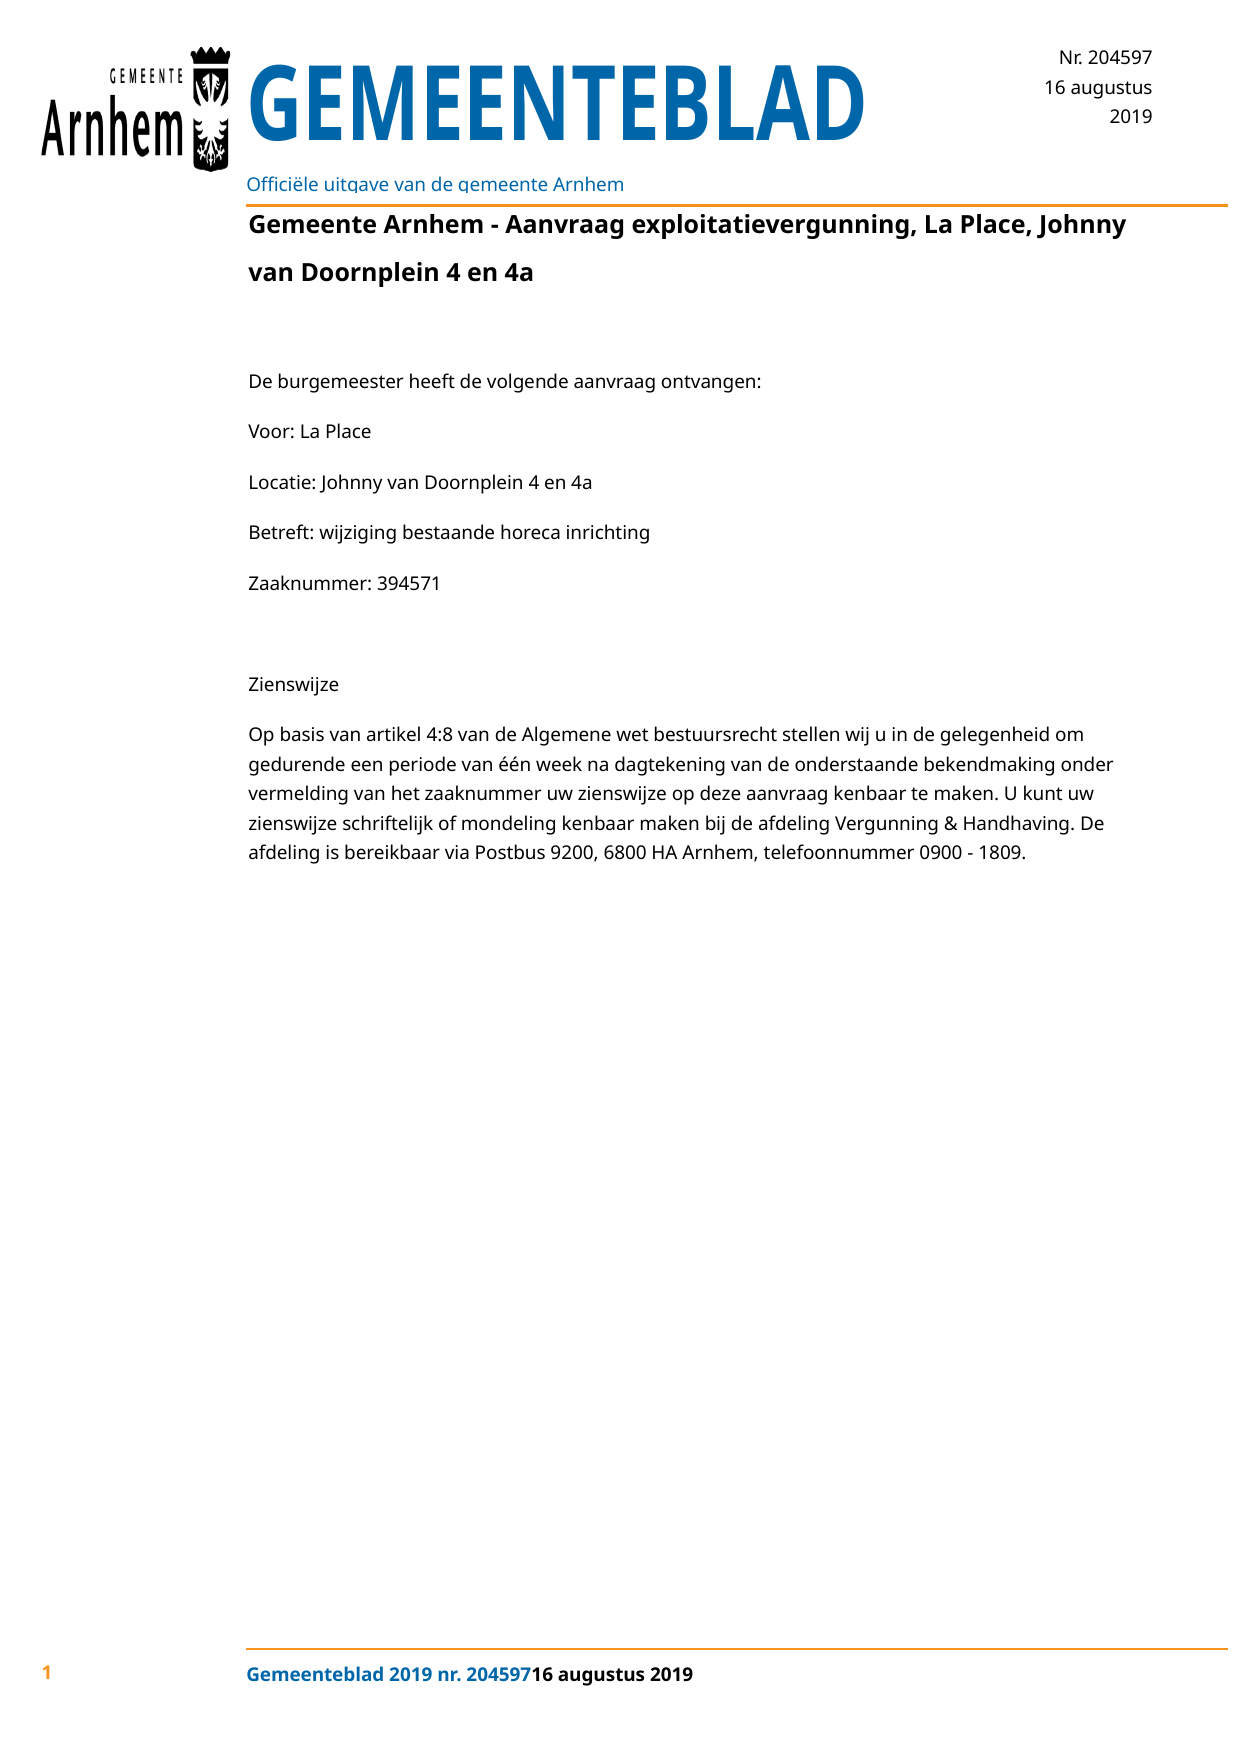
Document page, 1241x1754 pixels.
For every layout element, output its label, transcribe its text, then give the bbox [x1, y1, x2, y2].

text Gemeente Arnhem - Aanvraag exploitatievergunning, La Place, Johnny van Doornplein 4 en 4a [248, 207, 1152, 288]
text Voor: La Place [248, 419, 1152, 444]
text Op basis van artikel 4:8 van de Algemene wet bestuursrecht stellen wij u in de gelegenheid om gedurende een periode van één week na dagtekening van de onderstaande bekendmaking onder vermelding van het zaaknummer uw zienswijze op deze aanvraag kenbaar te maken. U kunt uw zienswijze schriftelijk of mondeling kenbaar maken bij de afdeling Vergunning & Handhaving. De afdeling is bereikbaar via Postbus 9200, 6800 HA Arnhem, telefoonnummer 0900 - 1809. [248, 721, 1152, 865]
text Zienswijze [248, 671, 1152, 697]
text Locatie: Johnny van Doornplein 4 en 4a [248, 469, 1152, 495]
text Zaaknummer: 394571 [248, 570, 1152, 596]
text De burgemeester heeft de volgende aanvraag ontvangen: [248, 368, 1152, 394]
picture [41, 47, 231, 172]
text Betreft: wijziging bestaande horeca inrichting [248, 519, 1152, 545]
